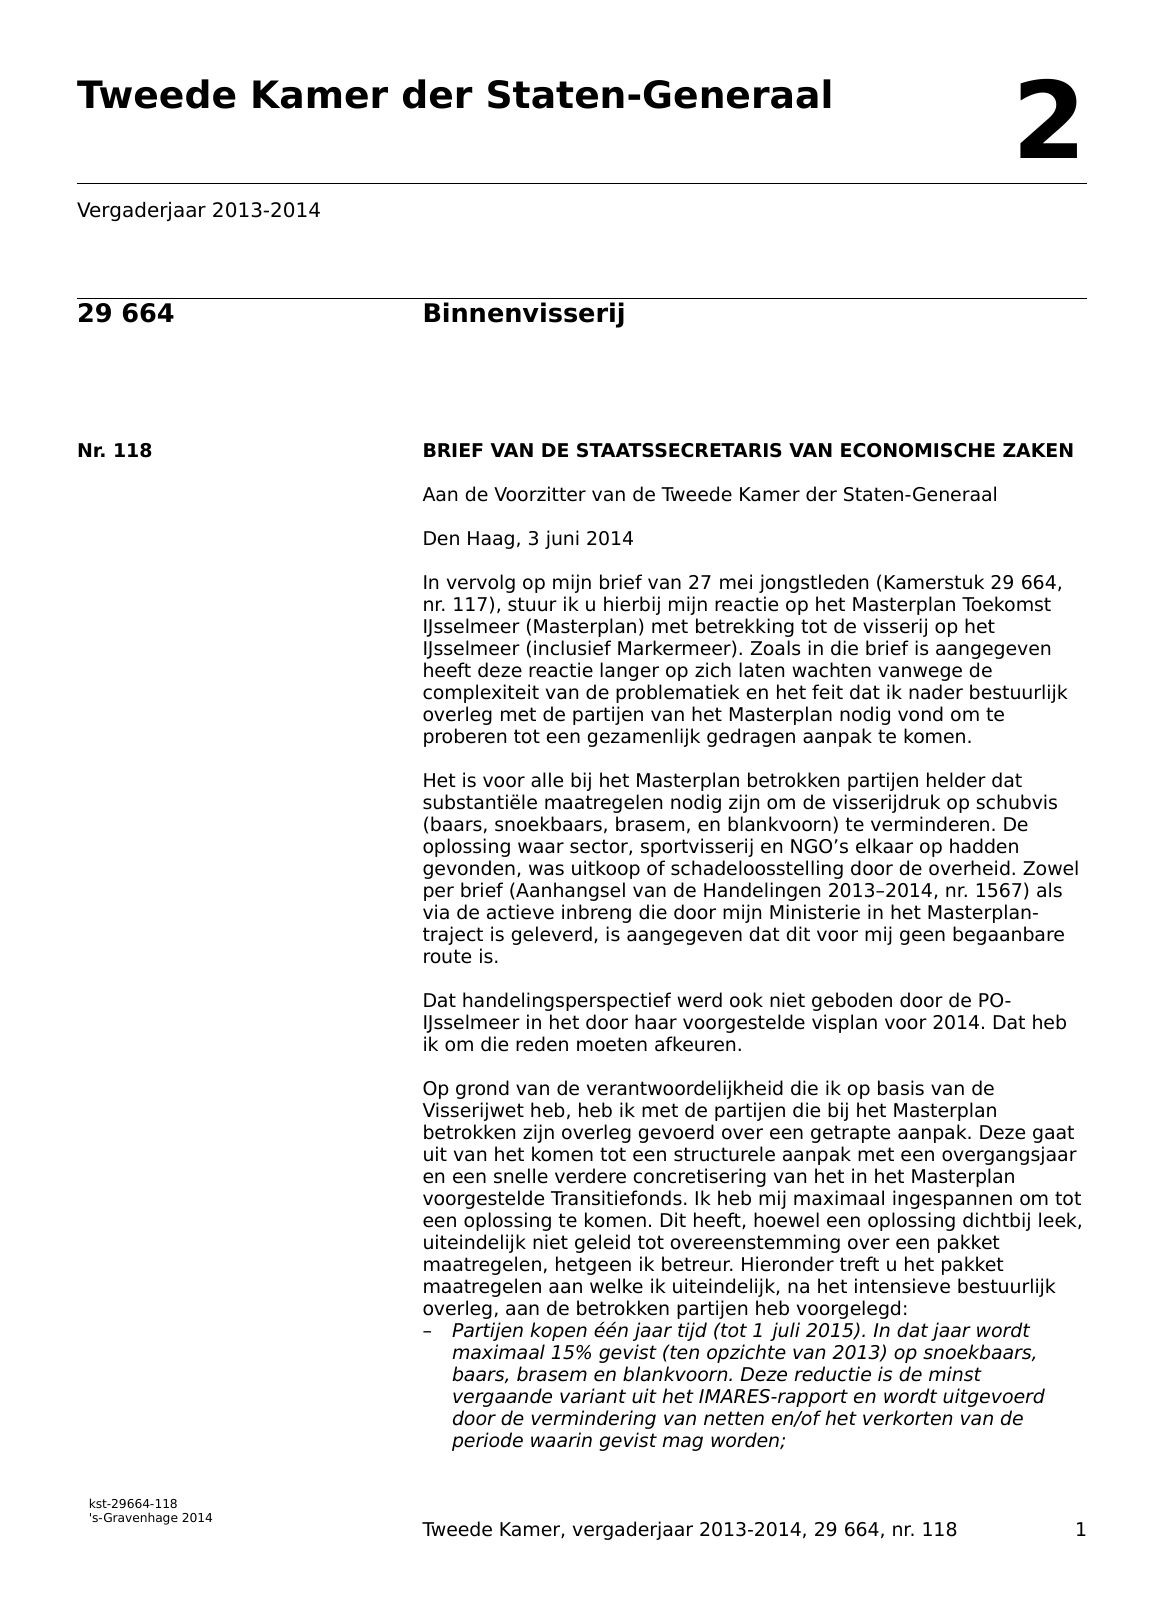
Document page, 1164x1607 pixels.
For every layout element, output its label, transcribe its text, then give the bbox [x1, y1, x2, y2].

subtitle Nr. 118 BRIEF VAN DE STAATSSECRETARIS VAN ECONOMISCHE ZAKEN [77, 440, 1087, 462]
text In vervolg op mijn brief van 27 mei jongstleden (Kamerstuk 29 664, nr. 117), stuur ik u hierbij mijn reactie op het Masterplan Toekomst IJsselmeer (Masterplan) met betrekking tot de visserij op het IJsselmeer (inclusief Markermeer). Zoals in die brief is aangegeven heeft deze reactie langer op zich laten wachten vanwege de complexiteit van de problematiek en het feit dat ik nader bestuurlijk overleg met de partijen van het Masterplan nodig vond om te proberen tot een gezamenlijk gedragen aanpak te komen. [422, 572, 1087, 748]
text 's-Gravenhage 2014 [88, 1511, 323, 1525]
text Den Haag, 3 juni 2014 [422, 528, 1087, 550]
text Het is voor alle bij het Masterplan betrokken partijen helder dat substantiële maatregelen nodig zijn om de visserijdruk op schubvis (baars, snoekbaars, brasem, en blankvoorn) te verminderen. De oplossing waar sector, sportvisserij en NGO’s elkaar op hadden gevonden, was uitkoop of schadeloosstelling door de overheid. Zowel per brief (Aanhangsel van de Handelingen 2013–2014, nr. 1567) als via de actieve inbreng die door mijn Ministerie in het Masterplan-traject is geleverd, is aangegeven dat dit voor mij geen begaanbare route is. [422, 770, 1087, 968]
table_header 2 [886, 59, 1087, 183]
text Op grond van de verantwoordelijkheid die ik op basis van de Visserijwet heb, heb ik met de partijen die bij het Masterplan betrokken zijn overleg gevoerd over een getrapte aanpak. Deze gaat uit van het komen tot een structurele aanpak met een overgangsjaar en een snelle verdere concretisering van het in het Masterplan voorgestelde Transitiefonds. Ik heb mij maximaal ingespannen om tot een oplossing te komen. Dit heeft, hoewel een oplossing dichtbij leek, uiteindelijk niet geleid tot overeenstemming over een pakket maatregelen, hetgeen ik betreur. Hieronder treft u het pakket maatregelen aan welke ik uiteindelijk, na het intensieve bestuurlijk overleg, aan de betrokken partijen heb voorgelegd: [422, 1078, 1087, 1320]
text kst-29664-118 [88, 1497, 323, 1511]
subtitle 29 664 Binnenvisserij [77, 299, 1087, 329]
table_cell Vergaderjaar 2013-2014 [77, 184, 1087, 298]
text Aan de Voorzitter van de Tweede Kamer der Staten-Generaal [422, 484, 1087, 506]
table_header Tweede Kamer der Staten-Generaal [77, 59, 886, 183]
text Dat handelingsperspectief werd ook niet geboden door de PO-IJsselmeer in het door haar voorgestelde visplan voor 2014. Dat heb ik om die reden moeten afkeuren. [422, 990, 1087, 1056]
text – Partijen kopen één jaar tijd (tot 1 juli 2015). In dat jaar wordt maximaal 15% gevist (ten opzichte van 2013) op snoekbaars, baars, brasem en blankvoorn. Deze reductie is de minst vergaande variant uit het IMARES-rapport en wordt uitgevoerd door de vermindering van netten en/of het verkorten van de periode waarin gevist mag worden; [422, 1320, 1087, 1452]
